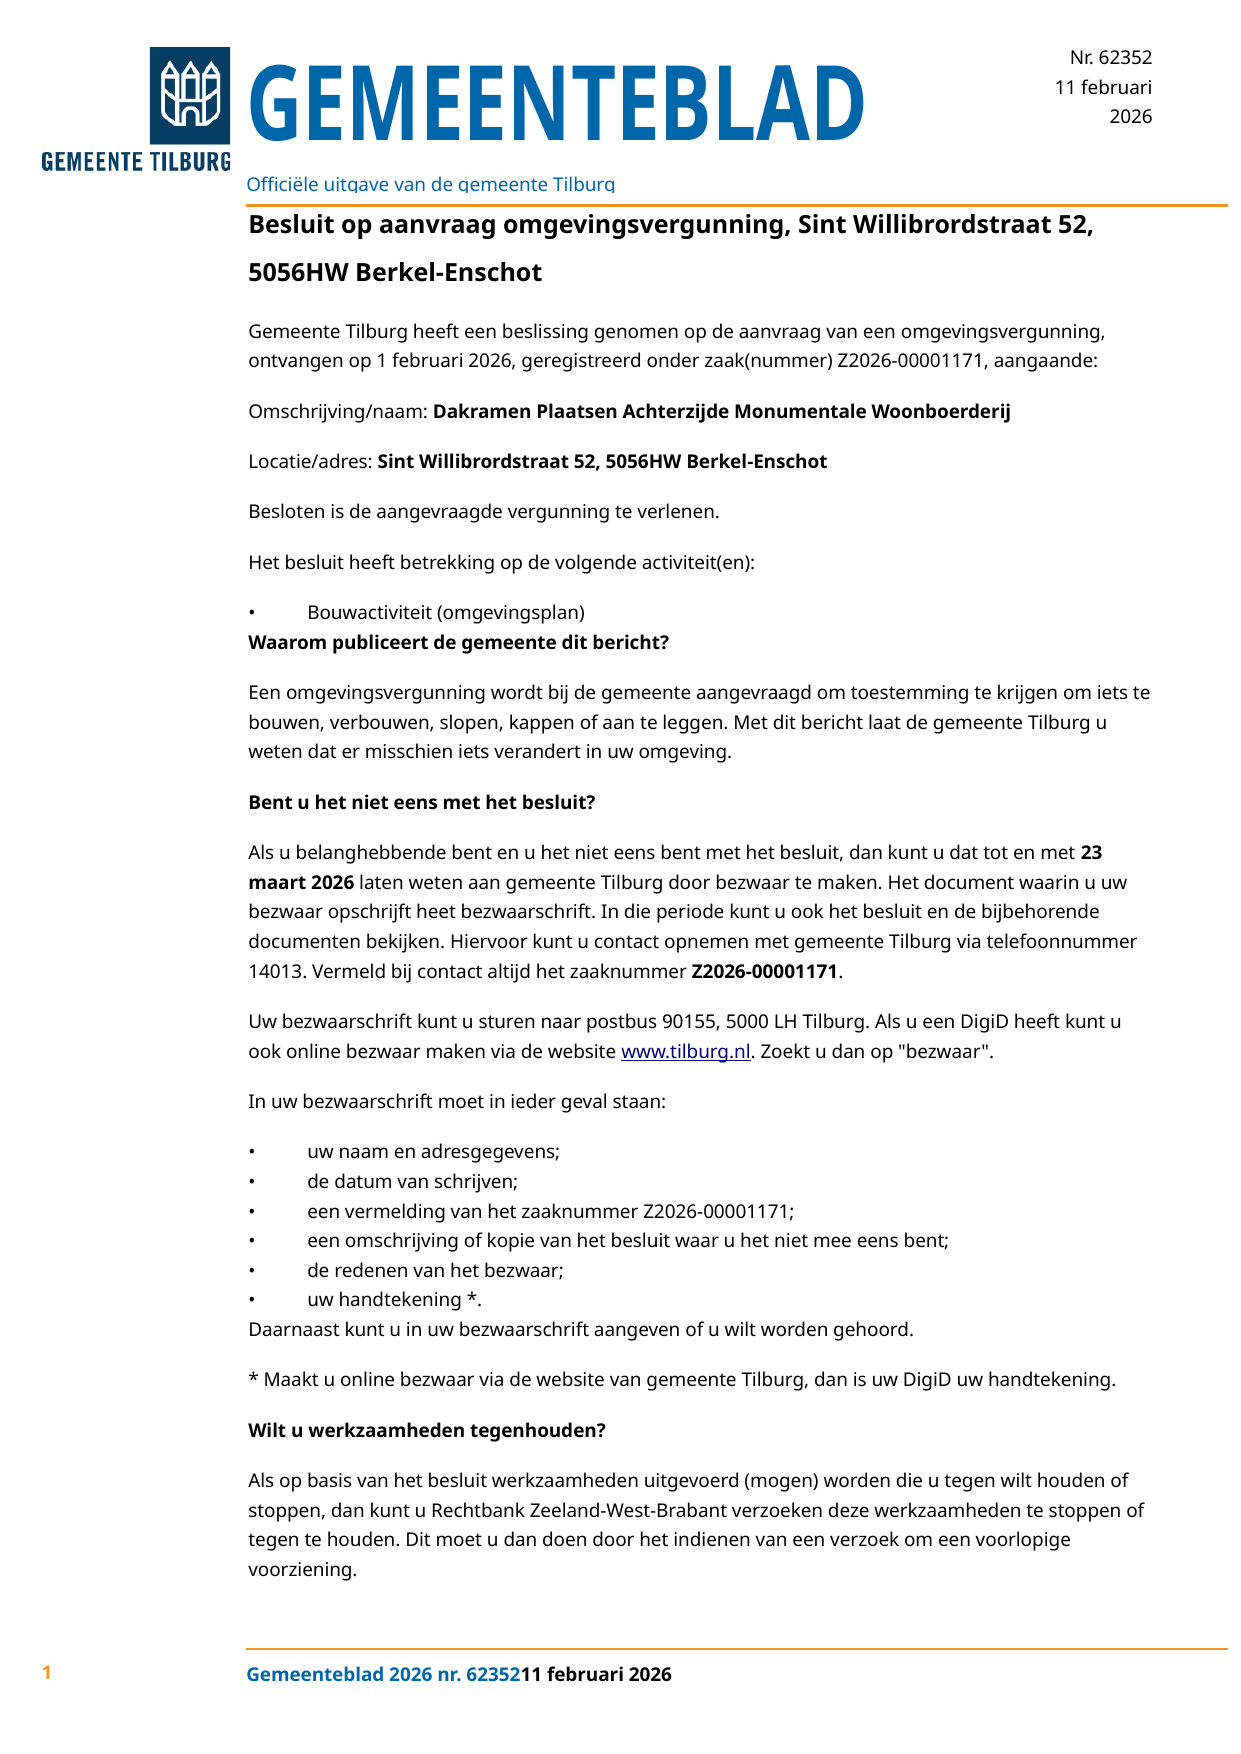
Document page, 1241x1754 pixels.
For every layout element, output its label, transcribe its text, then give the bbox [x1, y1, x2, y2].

picture [41, 47, 231, 172]
list de redenen van het bezwaar; [248, 1257, 1152, 1283]
text Wilt u werkzaamheden tegenhouden? [248, 1417, 1152, 1443]
text Omschrijving/naam: Dakramen Plaatsen Achterzijde Monumentale Woonboerderij [248, 398, 1152, 424]
text Gemeente Tilburg heeft een beslissing genomen op de aanvraag van een omgevingsvergunning, ontvangen op 1 februari 2026, geregistreerd onder zaak(nummer) Z2026-00001171, aangaande: [248, 318, 1152, 373]
text Bent u het niet eens met het besluit? [248, 789, 1152, 815]
text Het besluit heeft betrekking op de volgende activiteit(en): [248, 549, 1152, 575]
text Waarom publiceert de gemeente dit bericht? [248, 629, 1152, 655]
list een vermelding van het zaaknummer Z2026-00001171; [248, 1198, 1152, 1224]
text Besluit op aanvraag omgevingsvergunning, Sint Willibrordstraat 52, 5056HW Berkel-Enschot [248, 207, 1152, 288]
text Als op basis van het besluit werkzaamheden uitgevoerd (mogen) worden die u tegen wilt houden of stoppen, dan kunt u Rechtbank Zeeland-West-Brabant verzoeken deze werkzaamheden te stoppen of tegen te houden. Dit moet u dan doen door het indienen van een verzoek om een voorlopige voorziening. [248, 1467, 1152, 1582]
text Locatie/adres: Sint Willibrordstraat 52, 5056HW Berkel-Enschot [248, 448, 1152, 474]
list uw naam en adresgegevens; [248, 1139, 1152, 1164]
list Bouwactiviteit (omgevingsplan) [248, 599, 1152, 625]
text Daarnaast kunt u in uw bezwaarschrift aangeven of u wilt worden gehoord. [248, 1316, 1152, 1342]
text * Maakt u online bezwaar via de website van gemeente Tilburg, dan is uw DigiD uw handtekening. [248, 1367, 1152, 1392]
list uw handtekening *. [248, 1287, 1152, 1312]
text Besloten is de aangevraagde vergunning te verlenen. [248, 499, 1152, 524]
text Uw bezwaarschrift kunt u sturen naar postbus 90155, 5000 LH Tilburg. Als u een DigiD heeft kunt u ook online bezwaar maken via de website www.tilburg.nl. Zoekt u dan op "bezwaar". [248, 1008, 1152, 1064]
text Een omgevingsvergunning wordt bij de gemeente aangevraagd om toestemming te krijgen om iets te bouwen, verbouwen, slopen, kappen of aan te leggen. Met dit bericht laat de gemeente Tilburg u weten dat er misschien iets verandert in uw omgeving. [248, 679, 1152, 764]
text Als u belanghebbende bent en u het niet eens bent met het besluit, dan kunt u dat tot en met 23 maart 2026 laten weten aan gemeente Tilburg door bezwaar te maken. Het document waarin u uw bezwaar opschrijft heet bezwaarschrift. In die periode kunt u ook het besluit en de bijbehorende documenten bekijken. Hiervoor kunt u contact opnemen met gemeente Tilburg via telefoonnummer 14013. Vermeld bij contact altijd het zaaknummer Z2026-00001171. [248, 839, 1152, 984]
text In uw bezwaarschrift moet in ieder geval staan: [248, 1088, 1152, 1114]
list de datum van schrijven; [248, 1168, 1152, 1194]
list een omschrijving of kopie van het besluit waar u het niet mee eens bent; [248, 1227, 1152, 1253]
